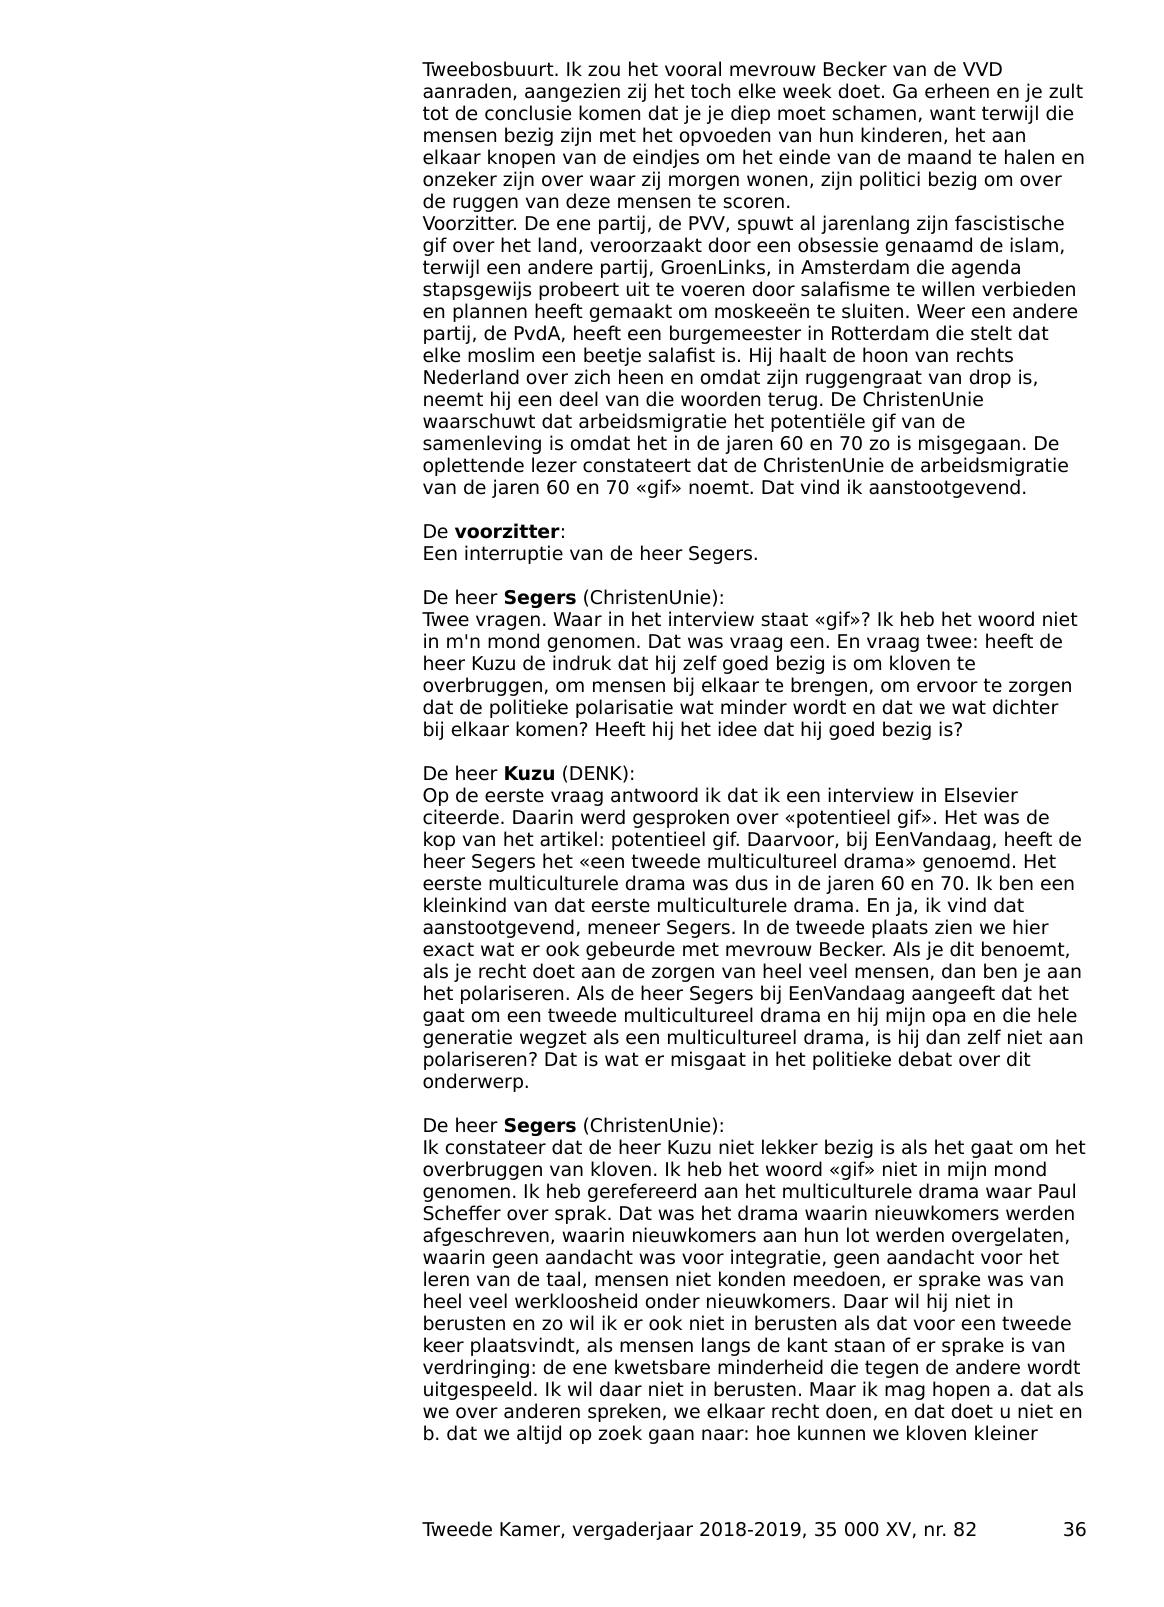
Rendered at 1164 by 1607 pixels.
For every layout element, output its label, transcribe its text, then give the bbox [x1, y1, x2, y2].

text Twee vragen. Waar in het interview staat «gif»? Ik heb het woord niet in m'n mond genomen. Dat was vraag een. En vraag twee: heeft de heer Kuzu de indruk dat hij zelf goed bezig is om kloven te overbruggen, om mensen bij elkaar te brengen, om ervoor te zorgen dat de politieke polarisatie wat minder wordt en dat we wat dichter bij elkaar komen? Heeft hij het idee dat hij goed bezig is? [422, 609, 1087, 741]
text Een interruptie van de heer Segers. [422, 543, 1087, 565]
text Op de eerste vraag antwoord ik dat ik een interview in Elsevier citeerde. Daarin werd gesproken over «potentieel gif». Het was de kop van het artikel: potentieel gif. Daarvoor, bij EenVandaag, heeft de heer Segers het «een tweede multicultureel drama» genoemd. Het eerste multiculturele drama was dus in de jaren 60 en 70. Ik ben een kleinkind van dat eerste multiculturele drama. En ja, ik vind dat aanstootgevend, meneer Segers. In de tweede plaats zien we hier exact wat er ook gebeurde met mevrouw Becker. Als je dit benoemt, als je recht doet aan de zorgen van heel veel mensen, dan ben je aan het polariseren. Als de heer Segers bij EenVandaag aangeeft dat het gaat om een tweede multicultureel drama en hij mijn opa en die hele generatie wegzet als een multicultureel drama, is hij dan zelf niet aan polariseren? Dat is wat er misgaat in het politieke debat over dit onderwerp. [422, 785, 1087, 1093]
text De voorzitter: [422, 521, 1087, 543]
text Voorzitter. De ene partij, de PVV, spuwt al jarenlang zijn fascistische gif over het land, veroorzaakt door een obsessie genaamd de islam, terwijl een andere partij, GroenLinks, in Amsterdam die agenda stapsgewijs probeert uit te voeren door salafisme te willen verbieden en plannen heeft gemaakt om moskeeën te sluiten. Weer een andere partij, de PvdA, heeft een burgemeester in Rotterdam die stelt dat elke moslim een beetje salafist is. Hij haalt de hoon van rechts Nederland over zich heen en omdat zijn ruggengraat van drop is, neemt hij een deel van die woorden terug. De ChristenUnie waarschuwt dat arbeidsmigratie het potentiële gif van de samenleving is omdat het in de jaren 60 en 70 zo is misgegaan. De oplettende lezer constateert dat de ChristenUnie de arbeidsmigratie van de jaren 60 en 70 «gif» noemt. Dat vind ik aanstootgevend. [422, 213, 1087, 499]
text De heer Segers (ChristenUnie): [422, 587, 1087, 609]
text De heer Segers (ChristenUnie): [422, 1115, 1087, 1137]
text De heer Kuzu (DENK): [422, 763, 1087, 785]
text Ik constateer dat de heer Kuzu niet lekker bezig is als het gaat om het overbruggen van kloven. Ik heb het woord «gif» niet in mijn mond genomen. Ik heb gerefereerd aan het multiculturele drama waar Paul Scheffer over sprak. Dat was het drama waarin nieuwkomers werden afgeschreven, waarin nieuwkomers aan hun lot werden overgelaten, waarin geen aandacht was voor integratie, geen aandacht voor het leren van de taal, mensen niet konden meedoen, er sprake was van heel veel werkloosheid onder nieuwkomers. Daar wil hij niet in berusten en zo wil ik er ook niet in berusten als dat voor een tweede keer plaatsvindt, als mensen langs de kant staan of er sprake is van verdringing: de ene kwetsbare minderheid die tegen de andere wordt uitgespeeld. Ik wil daar niet in berusten. Maar ik mag hopen a. dat als we over anderen spreken, we elkaar recht doen, en dat doet u niet en b. dat we altijd op zoek gaan naar: hoe kunnen we kloven kleiner [422, 1137, 1087, 1444]
text Tweebosbuurt. Ik zou het vooral mevrouw Becker van de VVD aanraden, aangezien zij het toch elke week doet. Ga erheen en je zult tot de conclusie komen dat je je diep moet schamen, want terwijl die mensen bezig zijn met het opvoeden van hun kinderen, het aan elkaar knopen van de eindjes om het einde van de maand te halen en onzeker zijn over waar zij morgen wonen, zijn politici bezig om over de ruggen van deze mensen te scoren. [422, 59, 1087, 213]
